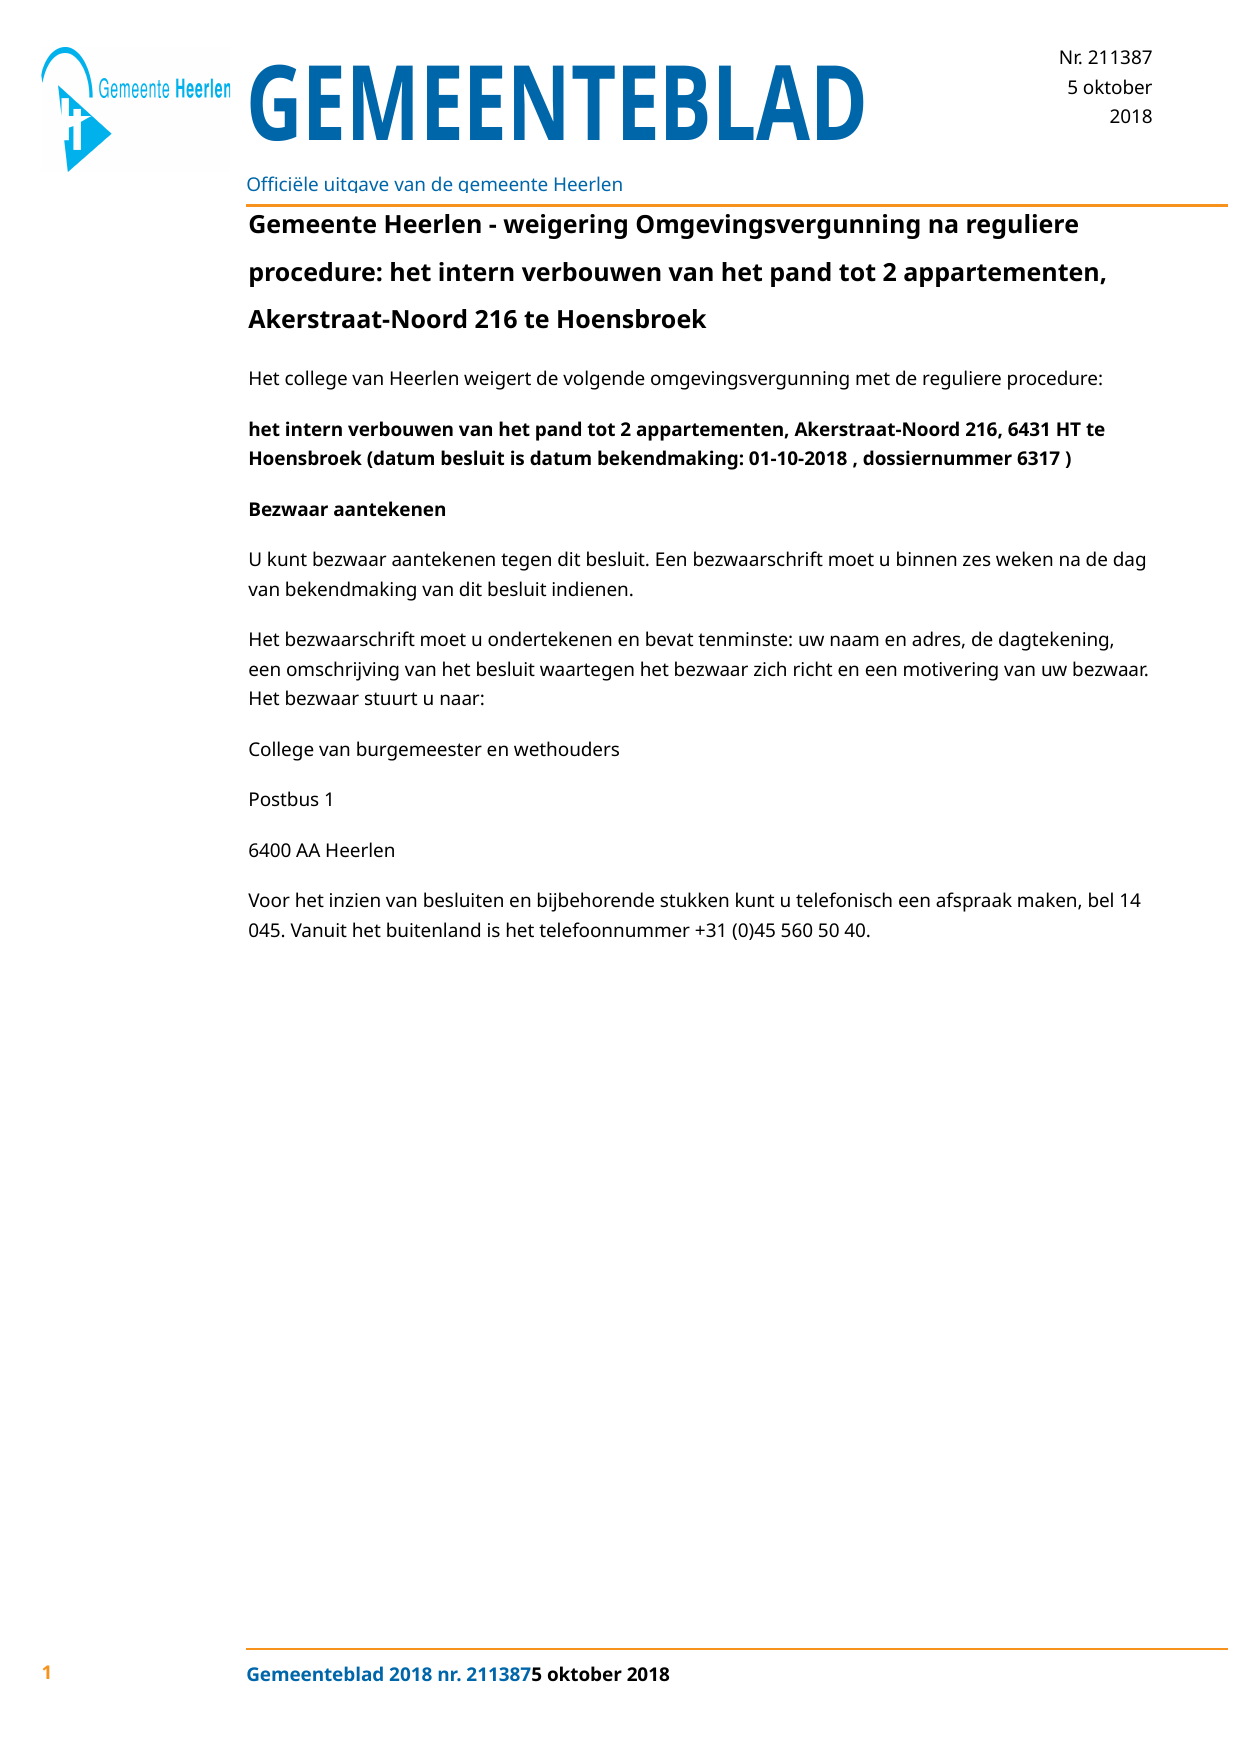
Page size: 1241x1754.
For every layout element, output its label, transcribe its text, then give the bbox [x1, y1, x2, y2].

text Postbus 1 [248, 786, 1152, 812]
text 6400 AA Heerlen [248, 837, 1152, 862]
text College van burgemeester en wethouders [248, 736, 1152, 762]
picture [41, 47, 231, 172]
text Het bezwaarschrift moet u ondertekenen en bevat tenminste: uw naam en adres, de dagtekening, een omschrijving van het besluit waartegen het bezwaar zich richt en een motivering van uw bezwaar. Het bezwaar stuurt u naar: [248, 626, 1152, 711]
text Voor het inzien van besluiten en bijbehorende stukken kunt u telefonisch een afspraak maken, bel 14 045. Vanuit het buitenland is het telefoonnummer +31 (0)45 560 50 40. [248, 887, 1152, 942]
text U kunt bezwaar aantekenen tegen dit besluit. Een bezwaarschrift moet u binnen zes weken na de dag van bekendmaking van dit besluit indienen. [248, 546, 1152, 602]
picture [41, 47, 58, 70]
text Gemeente Heerlen - weigering Omgevingsvergunning na reguliere procedure: het intern verbouwen van het pand tot 2 appartementen, Akerstraat-Noord 216 te Hoensbroek [248, 207, 1152, 336]
text Bezwaar aantekenen [248, 496, 1152, 522]
text Het college van Heerlen weigert de volgende omgevingsvergunning met de reguliere procedure: [248, 366, 1152, 391]
text het intern verbouwen van het pand tot 2 appartementen, Akerstraat-Noord 216, 6431 HT te Hoensbroek (datum besluit is datum bekendmaking: 01-10-2018 , dossiernummer 6317 ) [248, 416, 1152, 471]
